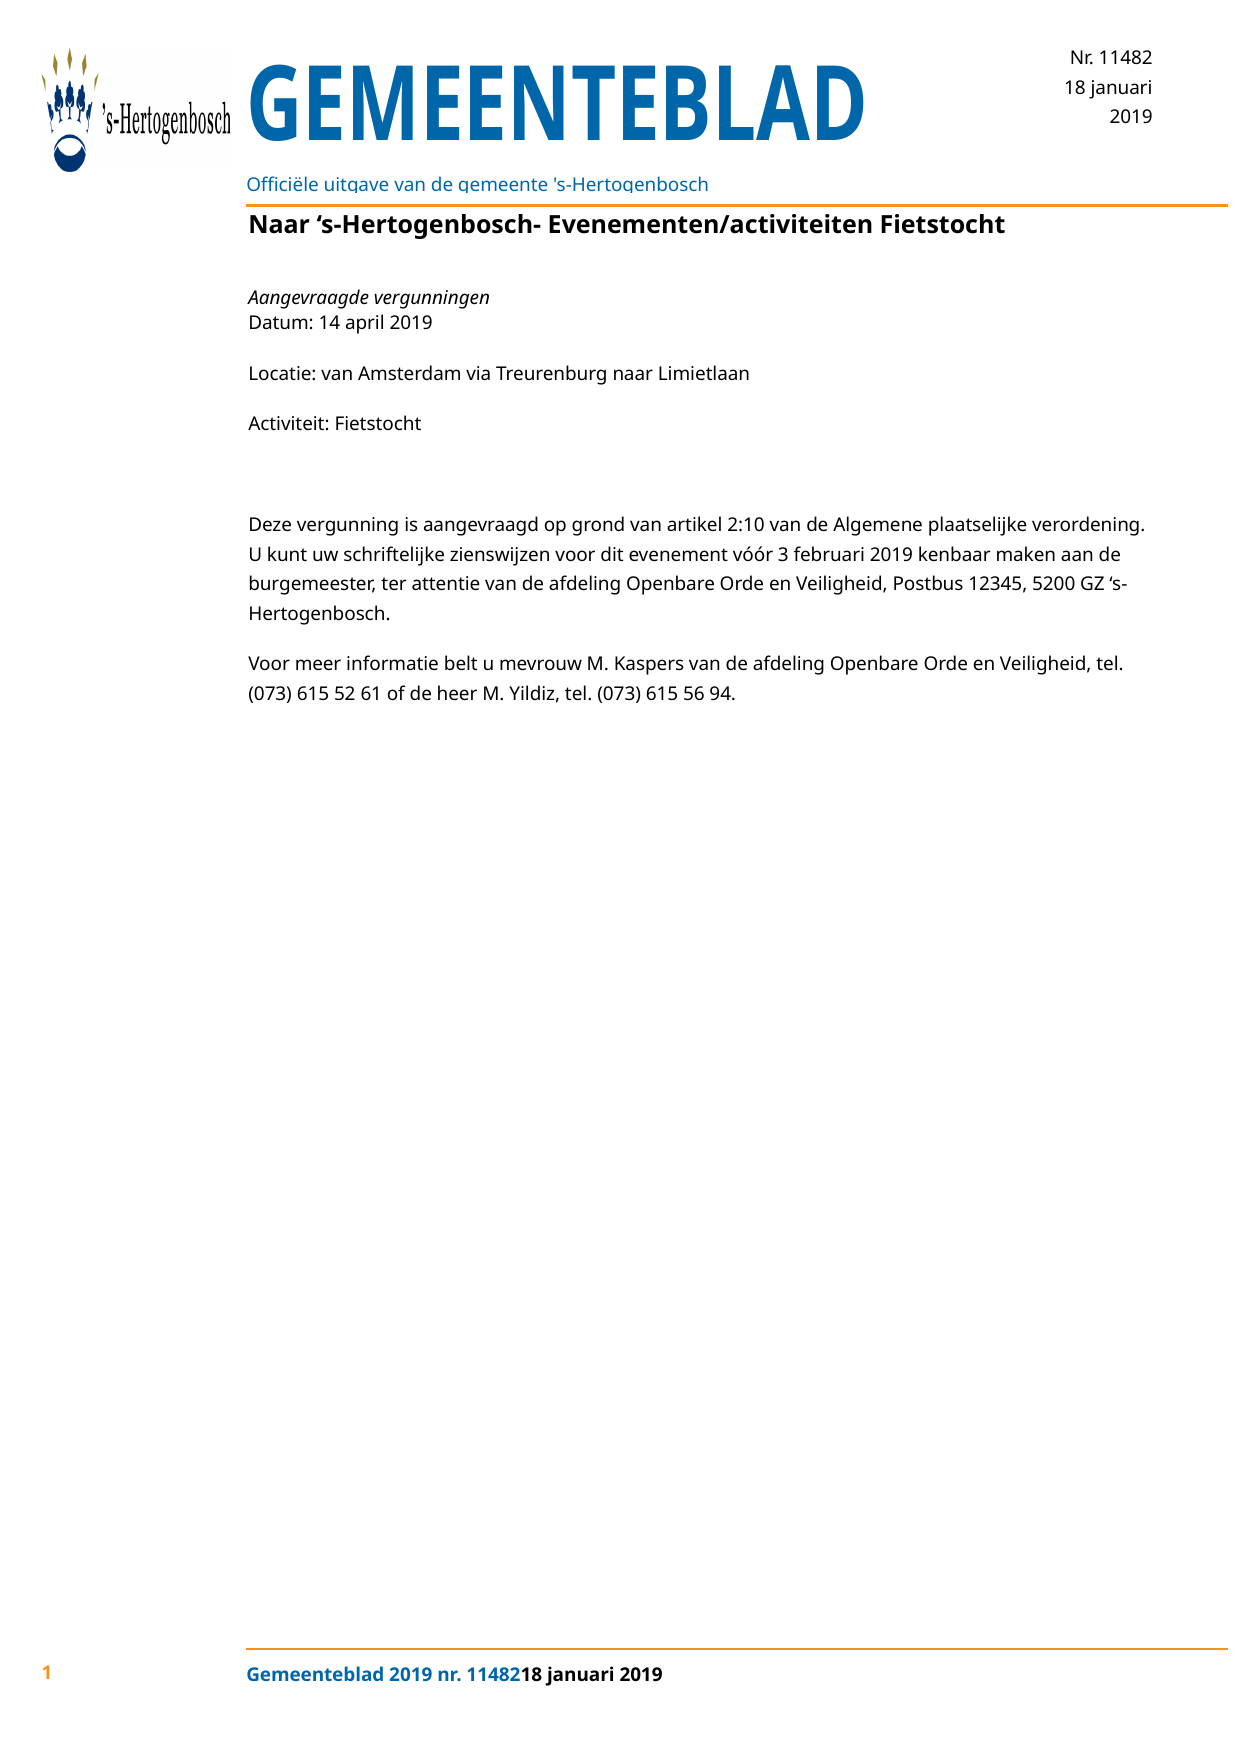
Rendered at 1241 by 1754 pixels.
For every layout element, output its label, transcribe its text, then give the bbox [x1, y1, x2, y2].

text Activiteit: Fietstocht [248, 410, 1152, 436]
text Locatie: van Amsterdam via Treurenburg naar Limietlaan [248, 360, 1152, 386]
text Datum: 14 april 2019 [248, 309, 1152, 335]
text Voor meer informatie belt u mevrouw M. Kaspers van de afdeling Openbare Orde en Veiligheid, tel. (073) 615 52 61 of de heer M. Yildiz, tel. (073) 615 56 94. [248, 650, 1152, 706]
text Naar ‘s-Hertogenbosch- Evenementen/activiteiten Fietstocht [248, 207, 1152, 241]
picture [41, 47, 231, 172]
text Deze vergunning is aangevraagd op grond van artikel 2:10 van de Algemene plaatselijke verordening. U kunt uw schriftelijke zienswijzen voor dit evenement vóór 3 februari 2019 kenbaar maken aan de burgemeester, ter attentie van de afdeling Openbare Orde en Veiligheid, Postbus 12345, 5200 GZ ‘s-Hertogenbosch. [248, 511, 1152, 626]
text Aangevraagde vergunningen [248, 284, 1152, 309]
